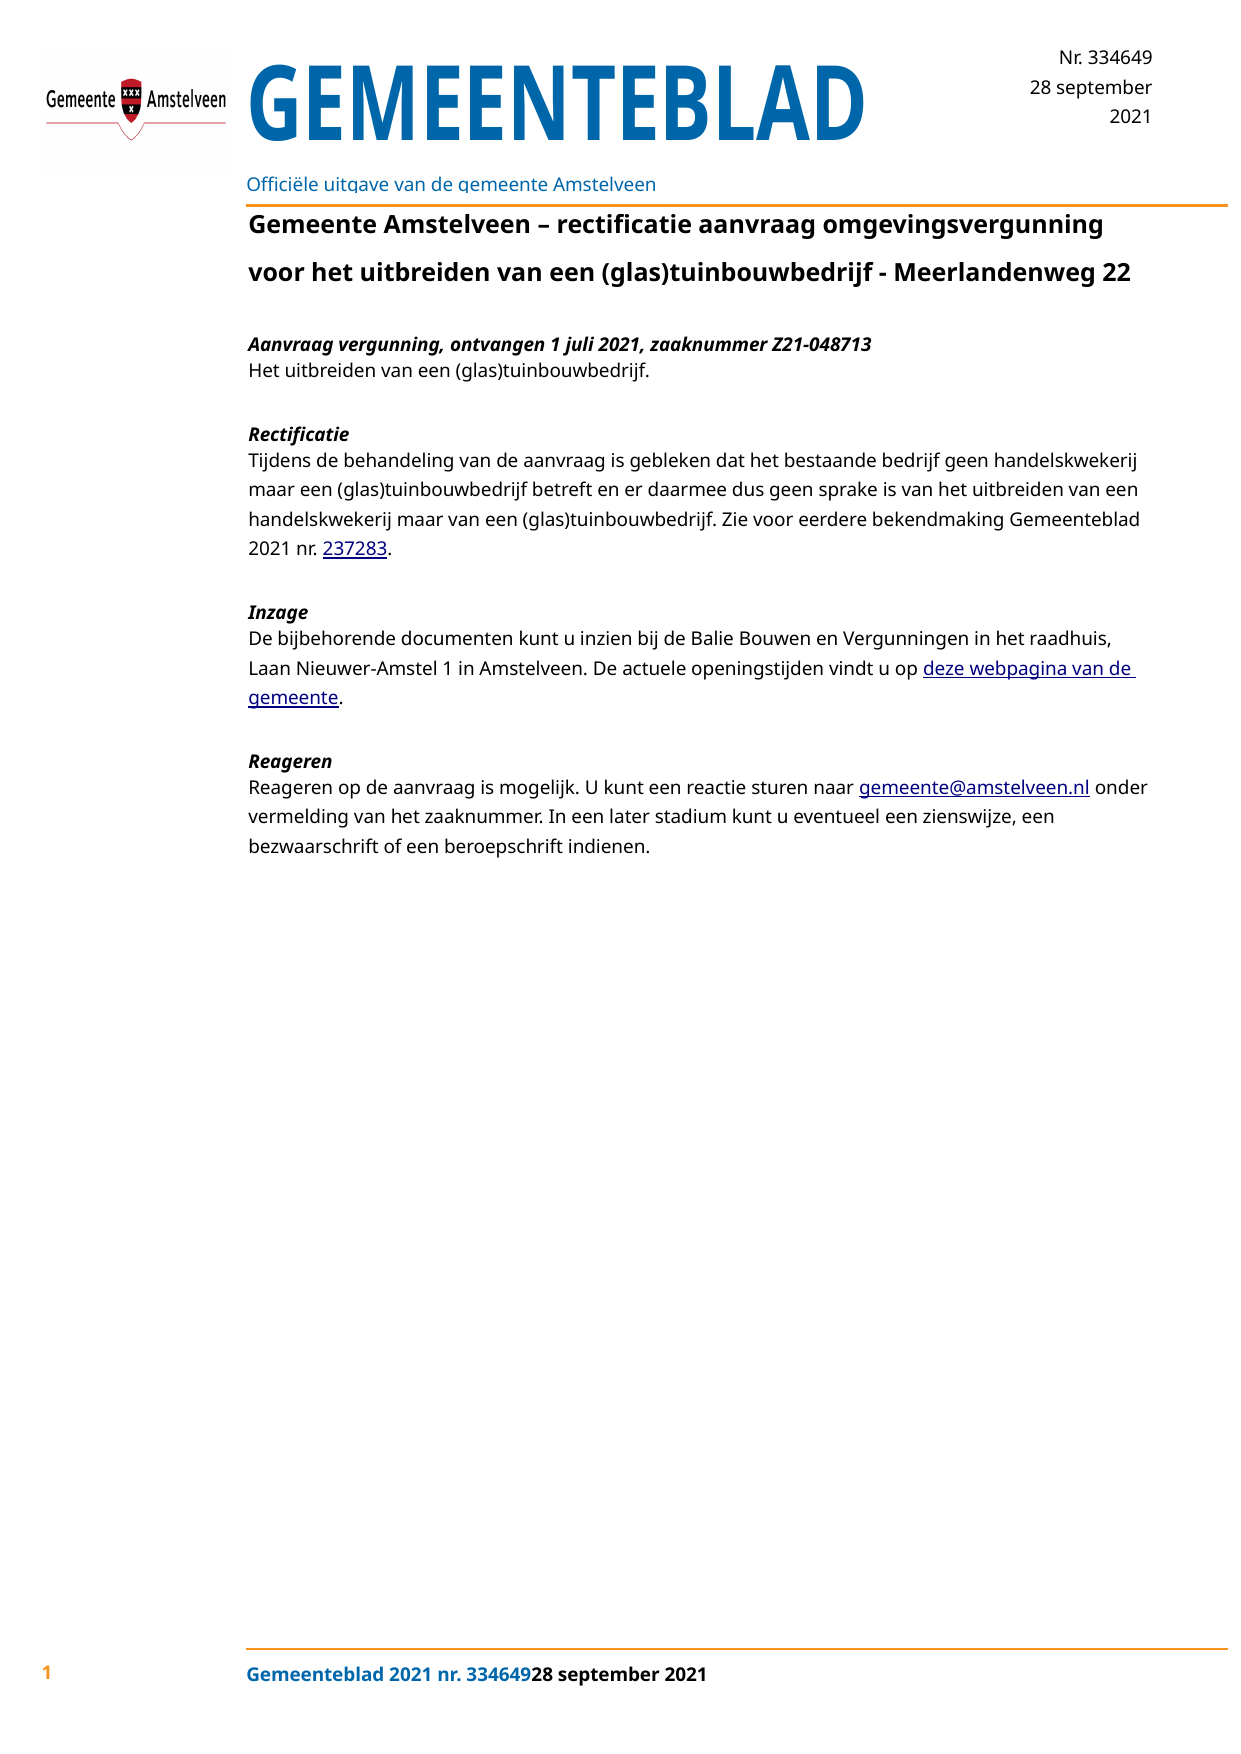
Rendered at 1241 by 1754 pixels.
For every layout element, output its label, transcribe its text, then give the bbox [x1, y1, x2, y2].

text Tijdens de behandeling van de aanvraag is gebleken dat het bestaande bedrijf geen handelskwekerij maar een (glas)tuinbouwbedrijf betreft en er daarmee dus geen sprake is van het uitbreiden van een handelskwekerij maar van een (glas)tuinbouwbedrijf. Zie voor eerdere bekendmaking Gemeenteblad 2021 nr. 237283. [248, 447, 1152, 561]
text Inzage [248, 599, 1152, 625]
picture [41, 47, 231, 172]
text Reageren op de aanvraag is mogelijk. U kunt een reactie sturen naar gemeente@amstelveen.nl onder vermelding van het zaaknummer. In een later stadium kunt u eventueel een zienswijze, een bezwaarschrift of een beroepschrift indienen. [248, 774, 1152, 859]
text Aanvraag vergunning, ontvangen 1 juli 2021, zaaknummer Z21-048713 [248, 331, 1152, 357]
text Reageren [248, 748, 1152, 774]
text De bijbehorende documenten kunt u inzien bij de Balie Bouwen en Vergunningen in het raadhuis, Laan Nieuwer-Amstel 1 in Amstelveen. De actuele openingstijden vindt u op deze webpagina van de gemeente. [248, 625, 1152, 710]
text Gemeente Amstelveen – rectificatie aanvraag omgevingsvergunning voor het uitbreiden van een (glas)tuinbouwbedrijf - Meerlandenweg 22 [248, 207, 1152, 288]
text Rectificatie [248, 421, 1152, 447]
text Het uitbreiden van een (glas)tuinbouwbedrijf. [248, 357, 1152, 383]
